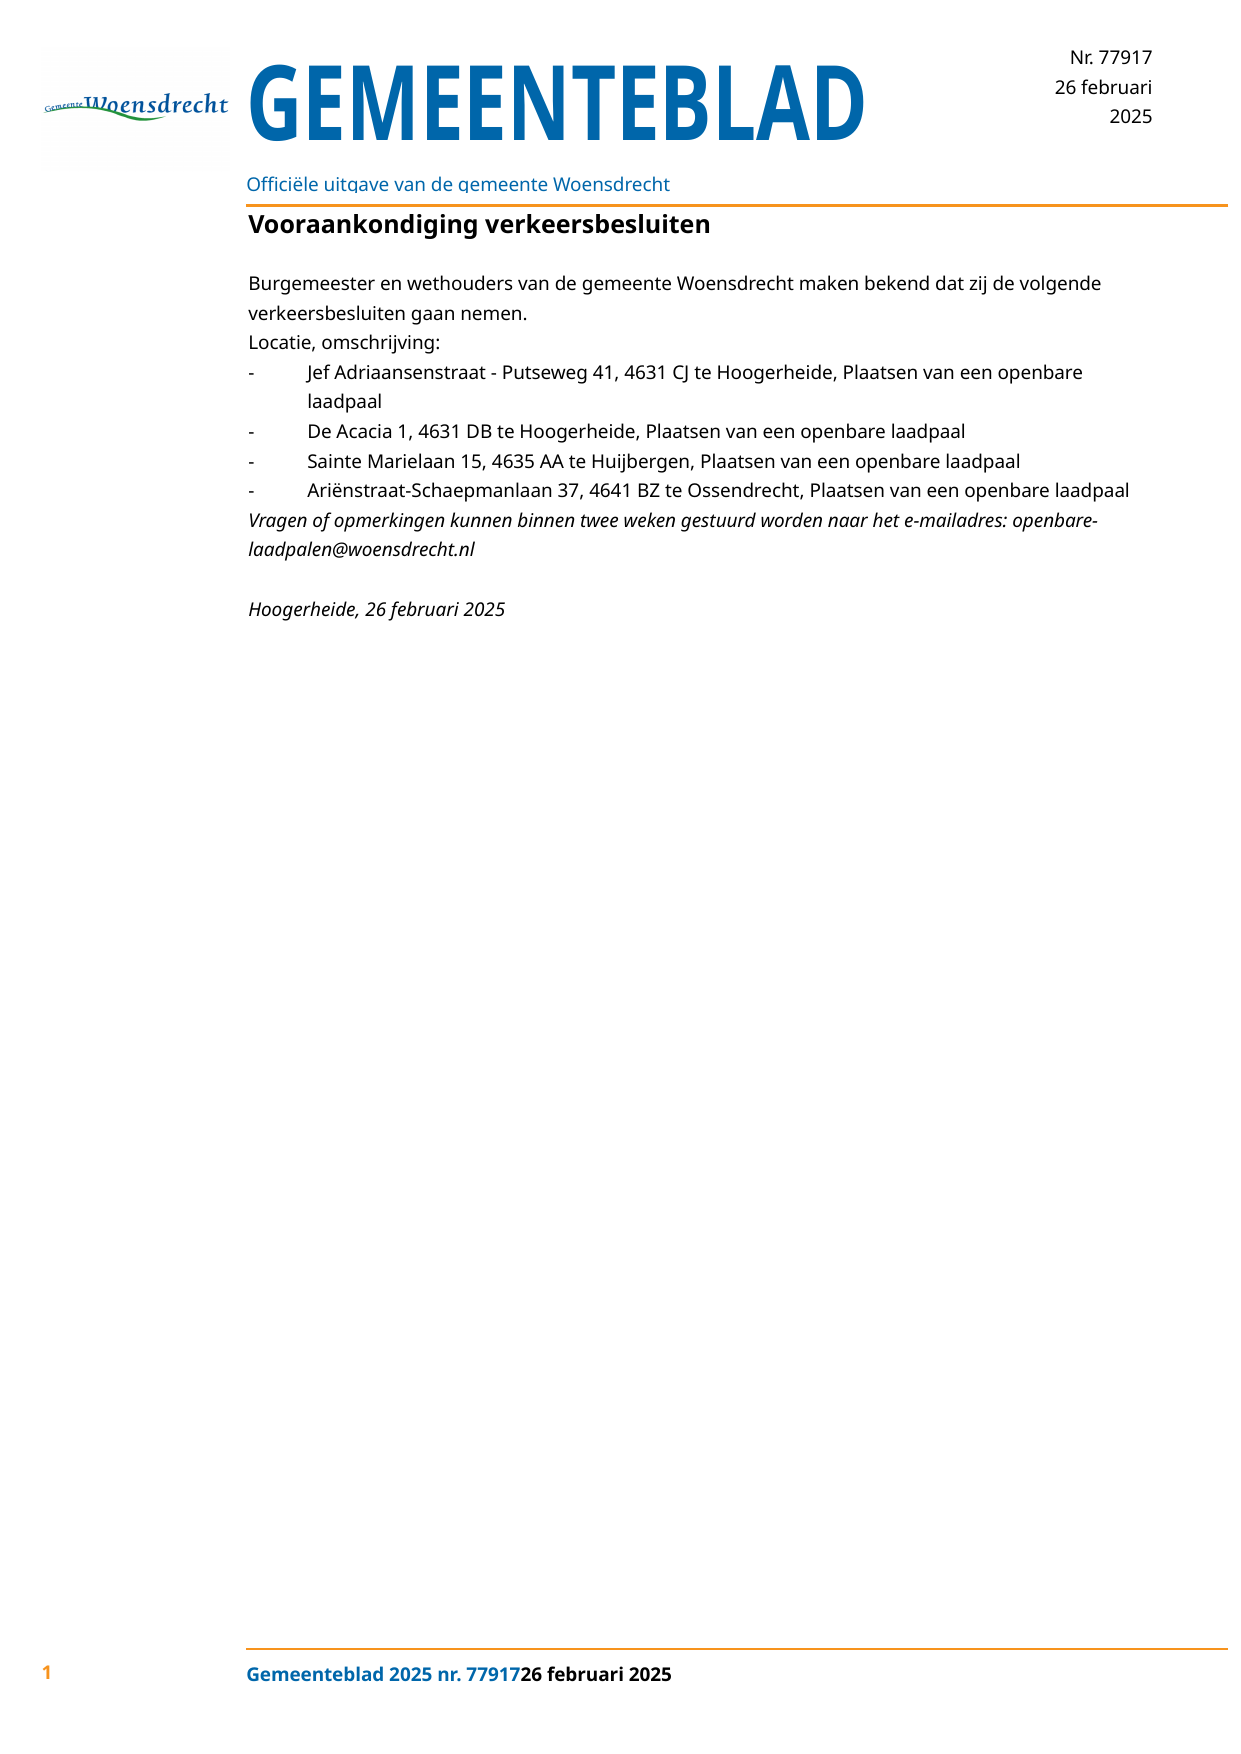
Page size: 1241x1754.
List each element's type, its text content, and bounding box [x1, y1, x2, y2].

text Vooraankondiging verkeersbesluiten [248, 207, 1152, 241]
list Ariënstraat-Schaepmanlaan 37, 4641 BZ te Ossendrecht, Plaatsen van een openbare laadpaal [248, 477, 1152, 503]
text Hoogerheide, 26 februari 2025 [248, 596, 1152, 621]
text Locatie, omschrijving: [248, 329, 1152, 355]
list Sainte Marielaan 15, 4635 AA te Huijbergen, Plaatsen van een openbare laadpaal [248, 448, 1152, 473]
picture [41, 47, 231, 172]
list De Acacia 1, 4631 DB te Hoogerheide, Plaatsen van een openbare laadpaal [248, 418, 1152, 444]
list Jef Adriaansenstraat - Putseweg 41, 4631 CJ te Hoogerheide, Plaatsen van een openbare laadpaal [248, 359, 1152, 414]
text Burgemeester en wethouders van de gemeente Woensdrecht maken bekend dat zij de volgende verkeersbesluiten gaan nemen. [248, 270, 1152, 326]
text Vragen of opmerkingen kunnen binnen twee weken gestuurd worden naar het e-mailadres: openbare-laadpalen@woensdrecht.nl [248, 507, 1152, 562]
